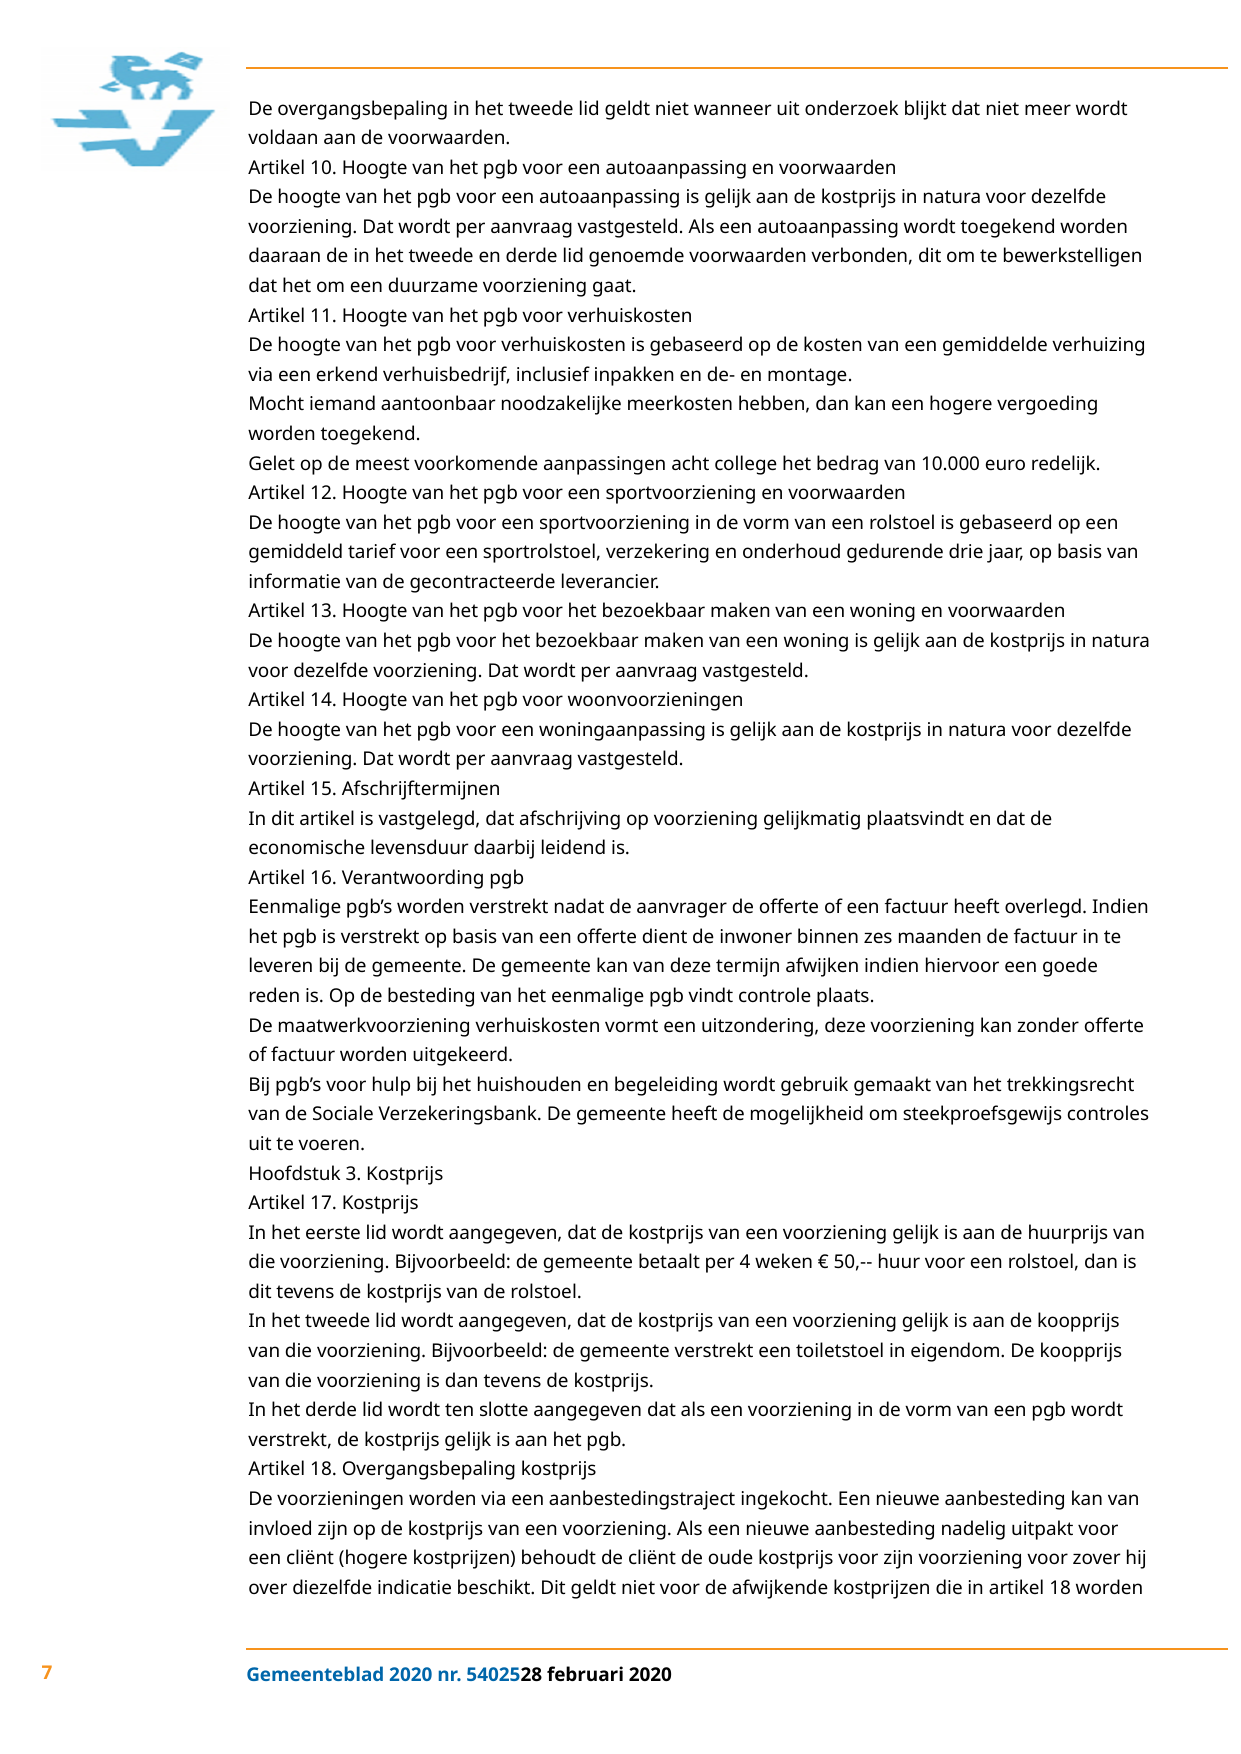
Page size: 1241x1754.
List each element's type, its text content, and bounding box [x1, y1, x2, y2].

text De hoogte van het pgb voor het bezoekbaar maken van een woning is gelijk aan de kostprijs in natura voor dezelfde voorziening. Dat wordt per aanvraag vastgesteld. [248, 627, 1152, 683]
text Artikel 14. Hoogte van het pgb voor woonvoorzieningen [248, 686, 1152, 712]
text Artikel 16. Verantwoording pgb [248, 864, 1152, 890]
text De hoogte van het pgb voor een autoaanpassing is gelijk aan de kostprijs in natura voor dezelfde voorziening. Dat wordt per aanvraag vastgesteld. Als een autoaanpassing wordt toegekend worden daaraan de in het tweede en derde lid genoemde voorwaarden verbonden, dit om te bewerkstelligen dat het om een duurzame voorziening gaat. [248, 183, 1152, 298]
picture [41, 47, 231, 172]
text Gelet op de meest voorkomende aanpassingen acht college het bedrag van 10.000 euro redelijk. [248, 450, 1152, 476]
text Mocht iemand aantoonbaar noodzakelijke meerkosten hebben, dan kan een hogere vergoeding worden toegekend. [248, 391, 1152, 446]
text Artikel 17. Kostprijs [248, 1189, 1152, 1215]
text De maatwerkvoorziening verhuiskosten vormt een uitzondering, deze voorziening kan zonder offerte of factuur worden uitgekeerd. [248, 1012, 1152, 1067]
text In het eerste lid wordt aangegeven, dat de kostprijs van een voorziening gelijk is aan de huurprijs van die voorziening. Bijvoorbeeld: de gemeente betaalt per 4 weken € 50,-- huur voor een rolstoel, dan is dit tevens de kostprijs van de rolstoel. [248, 1219, 1152, 1304]
text Artikel 13. Hoogte van het pgb voor het bezoekbaar maken van een woning en voorwaarden [248, 598, 1152, 623]
text De hoogte van het pgb voor een woningaanpassing is gelijk aan de kostprijs in natura voor dezelfde voorziening. Dat wordt per aanvraag vastgesteld. [248, 716, 1152, 771]
text De hoogte van het pgb voor verhuiskosten is gebaseerd op de kosten van een gemiddelde verhuizing via een erkend verhuisbedrijf, inclusief inpakken en de- en montage. [248, 331, 1152, 387]
text Bij pgb’s voor hulp bij het huishouden en begeleiding wordt gebruik gemaakt van het trekkingsrecht van de Sociale Verzekeringsbank. De gemeente heeft de mogelijkheid om steekproefsgewijs controles uit te voeren. [248, 1071, 1152, 1156]
text In het tweede lid wordt aangegeven, dat de kostprijs van een voorziening gelijk is aan de koopprijs van die voorziening. Bijvoorbeeld: de gemeente verstrekt een toiletstoel in eigendom. De koopprijs van die voorziening is dan tevens de kostprijs. [248, 1308, 1152, 1393]
text De hoogte van het pgb voor een sportvoorziening in de vorm van een rolstoel is gebaseerd op een gemiddeld tarief voor een sportrolstoel, verzekering en onderhoud gedurende drie jaar, op basis van informatie van de gecontracteerde leverancier. [248, 509, 1152, 594]
text Eenmalige pgb’s worden verstrekt nadat de aanvrager de offerte of een factuur heeft overlegd. Indien het pgb is verstrekt op basis van een offerte dient de inwoner binnen zes maanden de factuur in te leveren bij de gemeente. De gemeente kan van deze termijn afwijken indien hiervoor een goede reden is. Op de besteding van het eenmalige pgb vindt controle plaats. [248, 893, 1152, 1008]
text De overgangsbepaling in het tweede lid geldt niet wanneer uit onderzoek blijkt dat niet meer wordt voldaan aan de voorwaarden. [248, 95, 1152, 150]
text In dit artikel is vastgelegd, dat afschrijving op voorziening gelijkmatig plaatsvindt en dat de economische levensduur daarbij leidend is. [248, 805, 1152, 860]
text Artikel 15. Afschrijftermijnen [248, 775, 1152, 801]
text Artikel 18. Overgangsbepaling kostprijs [248, 1456, 1152, 1481]
text De voorzieningen worden via een aanbestedingstraject ingekocht. Een nieuwe aanbesteding kan van invloed zijn op de kostprijs van een voorziening. Als een nieuwe aanbesteding nadelig uitpakt voor een cliënt (hogere kostprijzen) behoudt de cliënt de oude kostprijs voor zijn voorziening voor zover hij over diezelfde indicatie beschikt. Dit geldt niet voor de afwijkende kostprijzen die in artikel 18 worden [248, 1485, 1152, 1600]
text Artikel 12. Hoogte van het pgb voor een sportvoorziening en voorwaarden [248, 479, 1152, 505]
text Artikel 10. Hoogte van het pgb voor een autoaanpassing en voorwaarden [248, 154, 1152, 180]
text In het derde lid wordt ten slotte aangegeven dat als een voorziening in de vorm van een pgb wordt verstrekt, de kostprijs gelijk is aan het pgb. [248, 1396, 1152, 1452]
text Artikel 11. Hoogte van het pgb voor verhuiskosten [248, 302, 1152, 328]
text Hoofdstuk 3. Kostprijs [248, 1160, 1152, 1186]
